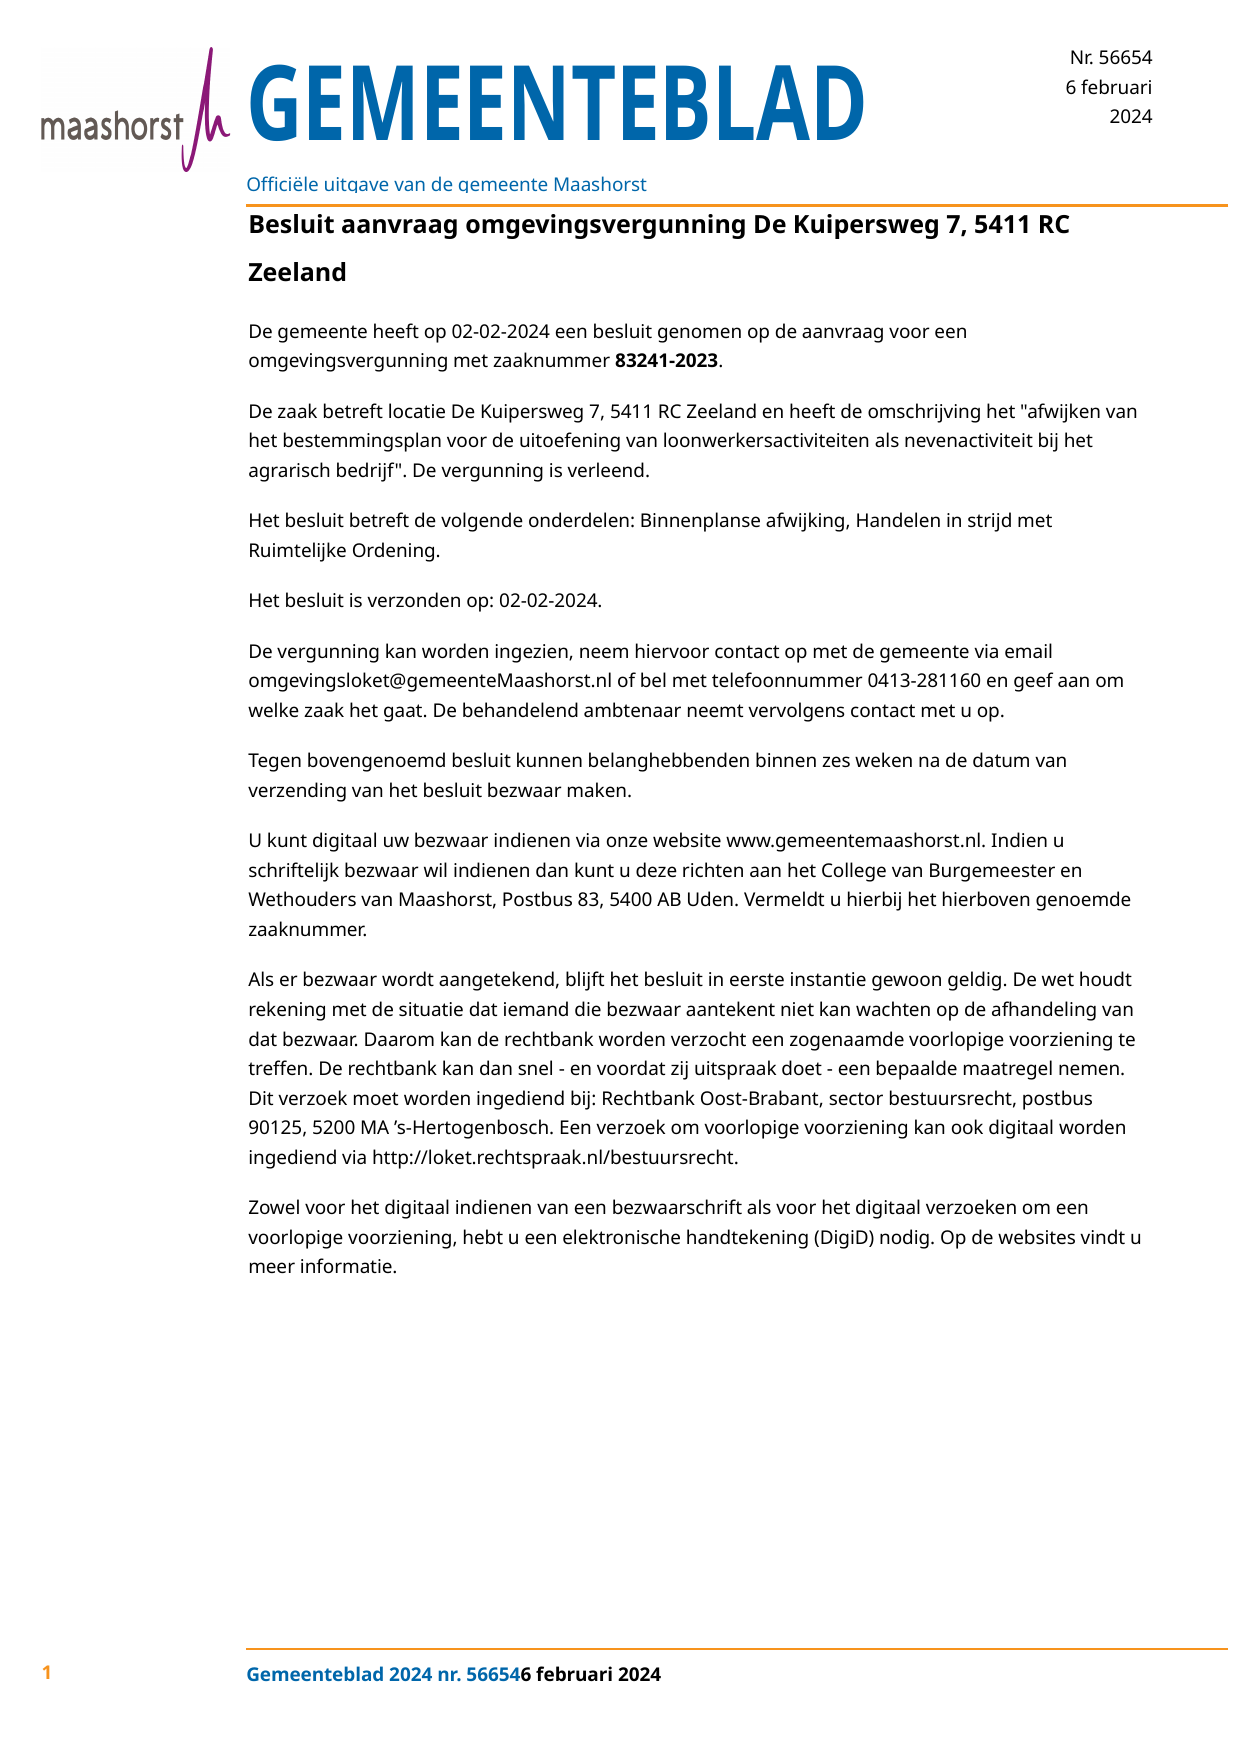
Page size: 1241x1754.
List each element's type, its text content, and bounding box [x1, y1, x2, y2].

text Als er bezwaar wordt aangetekend, blijft het besluit in eerste instantie gewoon geldig. De wet houdt rekening met de situatie dat iemand die bezwaar aantekent niet kan wachten op de afhandeling van dat bezwaar. Daarom kan de rechtbank worden verzocht een zogenaamde voorlopige voorziening te treffen. De rechtbank kan dan snel - en voordat zij uitspraak doet - een bepaalde maatregel nemen. Dit verzoek moet worden ingediend bij: Rechtbank Oost-Brabant, sector bestuursrecht, postbus 90125, 5200 MA ’s-Hertogenbosch. Een verzoek om voorlopige voorziening kan ook digitaal worden ingediend via http://loket.rechtspraak.nl/bestuursrecht. [248, 967, 1152, 1170]
picture [41, 47, 231, 172]
text Tegen bovengenoemd besluit kunnen belanghebbenden binnen zes weken na de datum van verzending van het besluit bezwaar maken. [248, 747, 1152, 803]
text Besluit aanvraag omgevingsvergunning De Kuipersweg 7, 5411 RC Zeeland [248, 207, 1152, 288]
text De zaak betreft locatie De Kuipersweg 7, 5411 RC Zeeland en heeft de omschrijving het "afwijken van het bestemmingsplan voor de uitoefening van loonwerkersactiviteiten als nevenactiviteit bij het agrarisch bedrijf". De vergunning is verleend. [248, 398, 1152, 483]
text Het besluit betreft de volgende onderdelen: Binnenplanse afwijking, Handelen in strijd met Ruimtelijke Ordening. [248, 507, 1152, 563]
text De vergunning kan worden ingezien, neem hiervoor contact op met de gemeente via email omgevingsloket@gemeenteMaashorst.nl of bel met telefoonnummer 0413-281160 en geef aan om welke zaak het gaat. De behandelend ambtenaar neemt vervolgens contact met u op. [248, 638, 1152, 723]
text De gemeente heeft op 02-02-2024 een besluit genomen op de aanvraag voor een omgevingsvergunning met zaaknummer 83241-2023. [248, 318, 1152, 373]
text Het besluit is verzonden op: 02-02-2024. [248, 587, 1152, 613]
text U kunt digitaal uw bezwaar indienen via onze website www.gemeentemaashorst.nl. Indien u schriftelijk bezwaar wil indienen dan kunt u deze richten aan het College van Burgemeester en Wethouders van Maashorst, Postbus 83, 5400 AB Uden. Vermeldt u hierbij het hierboven genoemde zaaknummer. [248, 827, 1152, 942]
text Zowel voor het digitaal indienen van een bezwaarschrift als voor het digitaal verzoeken om een voorlopige voorziening, hebt u een elektronische handtekening (DigiD) nodig. Op de websites vindt u meer informatie. [248, 1194, 1152, 1279]
